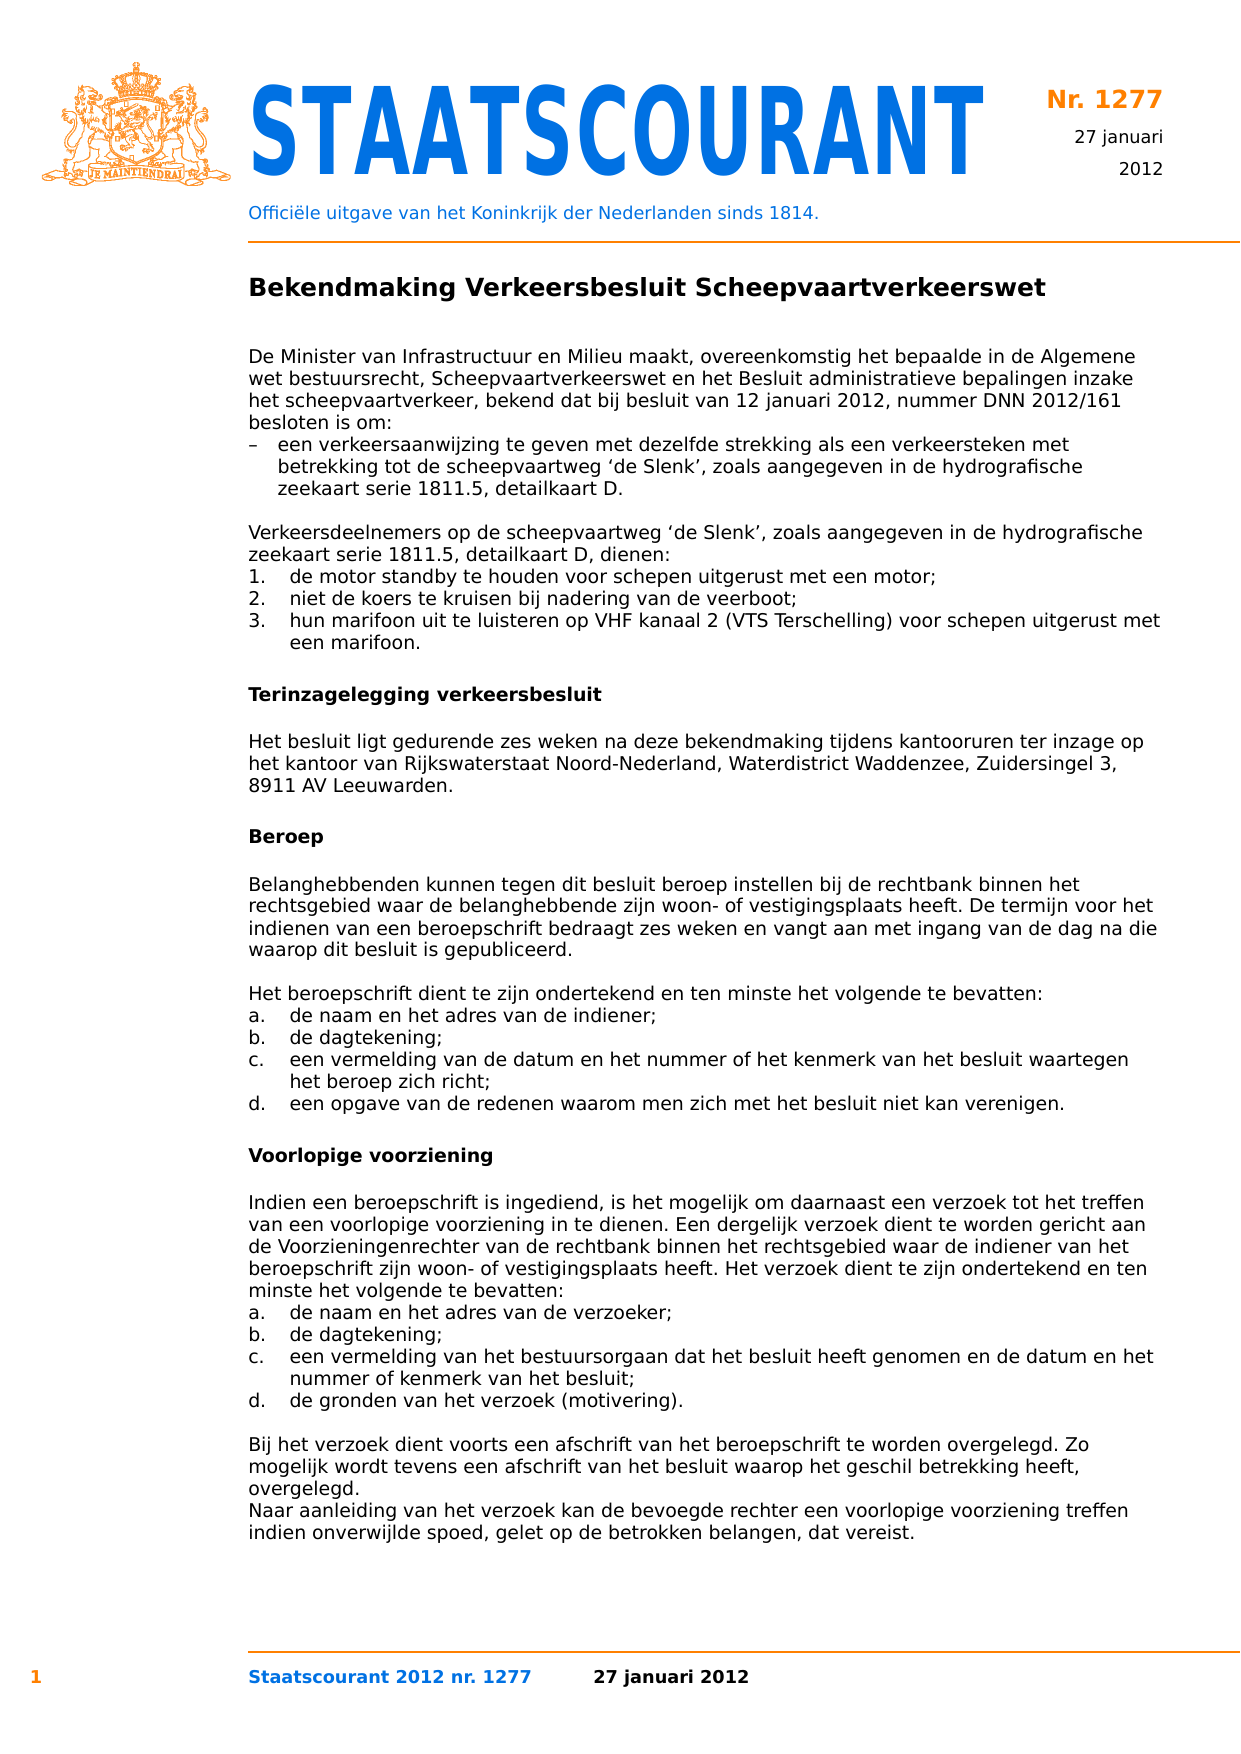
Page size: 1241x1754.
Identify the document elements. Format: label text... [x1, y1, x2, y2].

text – een verkeersaanwijzing te geven met dezelfde strekking als een verkeersteken met betrekking tot de scheepvaartweg ‘de Slenk’, zoals aangegeven in de hydrografische zeekaart serie 1811.5, detailkaart D. [248, 434, 1163, 500]
text 3. hun marifoon uit te luisteren op VHF kanaal 2 (VTS Terschelling) voor schepen uitgerust met een marifoon. [248, 609, 1163, 653]
text a. de naam en het adres van de indiener; [248, 1005, 1163, 1027]
table_cell 27 januari [998, 121, 1240, 153]
text b. de dagtekening; [248, 1027, 1163, 1049]
table_header Nr. 1277 [998, 62, 1240, 121]
subtitle Voorlopige voorziening [248, 1145, 1163, 1167]
text De Minister van Infrastructuur en Milieu maakt, overeenkomstig het bepaalde in de Algemene wet bestuursrecht, Scheepvaartverkeerswet en het Besluit administratieve bepalingen inzake het scheepvaartverkeer, bekend dat bij besluit van 12 januari 2012, nummer DNN 2012/161 besloten is om: [248, 346, 1163, 434]
text c. een vermelding van de datum en het nummer of het kenmerk van het besluit waartegen het beroep zich richt; [248, 1049, 1163, 1093]
subtitle Terinzagelegging verkeersbesluit [248, 683, 1163, 706]
text Het beroepschrift dient te zijn ondertekend en ten minste het volgende te bevatten: [248, 983, 1163, 1005]
text d. de gronden van het verzoek (motivering). [248, 1390, 1163, 1412]
text Het besluit ligt gedurende zes weken na deze bekendmaking tijdens kantooruren ter inzage op het kantoor van Rijkswaterstaat Noord-Nederland, Waterdistrict Waddenzee, Zuidersingel 3, 8911 AV Leeuwarden. [248, 731, 1163, 796]
subtitle Beroep [248, 826, 1163, 848]
text Indien een beroepschrift is ingediend, is het mogelijk om daarnaast een verzoek tot het treffen van een voorlopige voorziening in te dienen. Een dergelijk verzoek dient te worden gericht aan de Voorzieningenrechter van de rechtbank binnen het rechtsgebied waar de indiener van het beroepschrift zijn woon- of vestigingsplaats heeft. Het verzoek dient te zijn ondertekend en ten minste het volgende te bevatten: [248, 1192, 1163, 1302]
text Belanghebbenden kunnen tegen dit besluit beroep instellen bij de rechtbank binnen het rechtsgebied waar de belanghebbende zijn woon- of vestigingsplaats heeft. De termijn voor het indienen van een beroepschrift bedraagt zes weken en vangt aan met ingang van de dag na die waarop dit besluit is gepubliceerd. [248, 873, 1163, 961]
text b. de dagtekening; [248, 1324, 1163, 1346]
text Naar aanleiding van het verzoek kan de bevoegde rechter een voorlopige voorziening treffen indien onverwijlde spoed, gelet op de betrokken belangen, dat vereist. [248, 1500, 1163, 1544]
text 2. niet de koers te kruisen bij nadering van de veerboot; [248, 588, 1163, 609]
text d. een opgave van de redenen waarom men zich met het besluit niet kan verenigen. [248, 1093, 1163, 1115]
picture [41, 62, 231, 186]
text Verkeersdeelnemers op de scheepvaartweg ‘de Slenk’, zoals aangegeven in de hydrografische zeekaart serie 1811.5, detailkaart D, dienen: [248, 522, 1163, 566]
text c. een vermelding van het bestuursorgaan dat het besluit heeft genomen en de datum en het nummer of kenmerk van het besluit; [248, 1346, 1163, 1390]
text a. de naam en het adres van de verzoeker; [248, 1302, 1163, 1324]
table_cell Officiële uitgave van het Koninkrijk der Nederlanden sinds 1814. [248, 203, 1240, 241]
table_header [25, 62, 248, 241]
text 1. de motor standby te houden voor schepen uitgerust met een motor; [248, 566, 1163, 588]
table_header STAATSCOURANT [248, 62, 998, 203]
table_cell 2012 [998, 153, 1240, 203]
text Bij het verzoek dient voorts een afschrift van het beroepschrift te worden overgelegd. Zo mogelijk wordt tevens een afschrift van het besluit waarop het geschil betrekking heeft, overgelegd. [248, 1434, 1163, 1500]
subtitle Bekendmaking Verkeersbesluit Scheepvaartverkeerswet [248, 273, 1163, 302]
